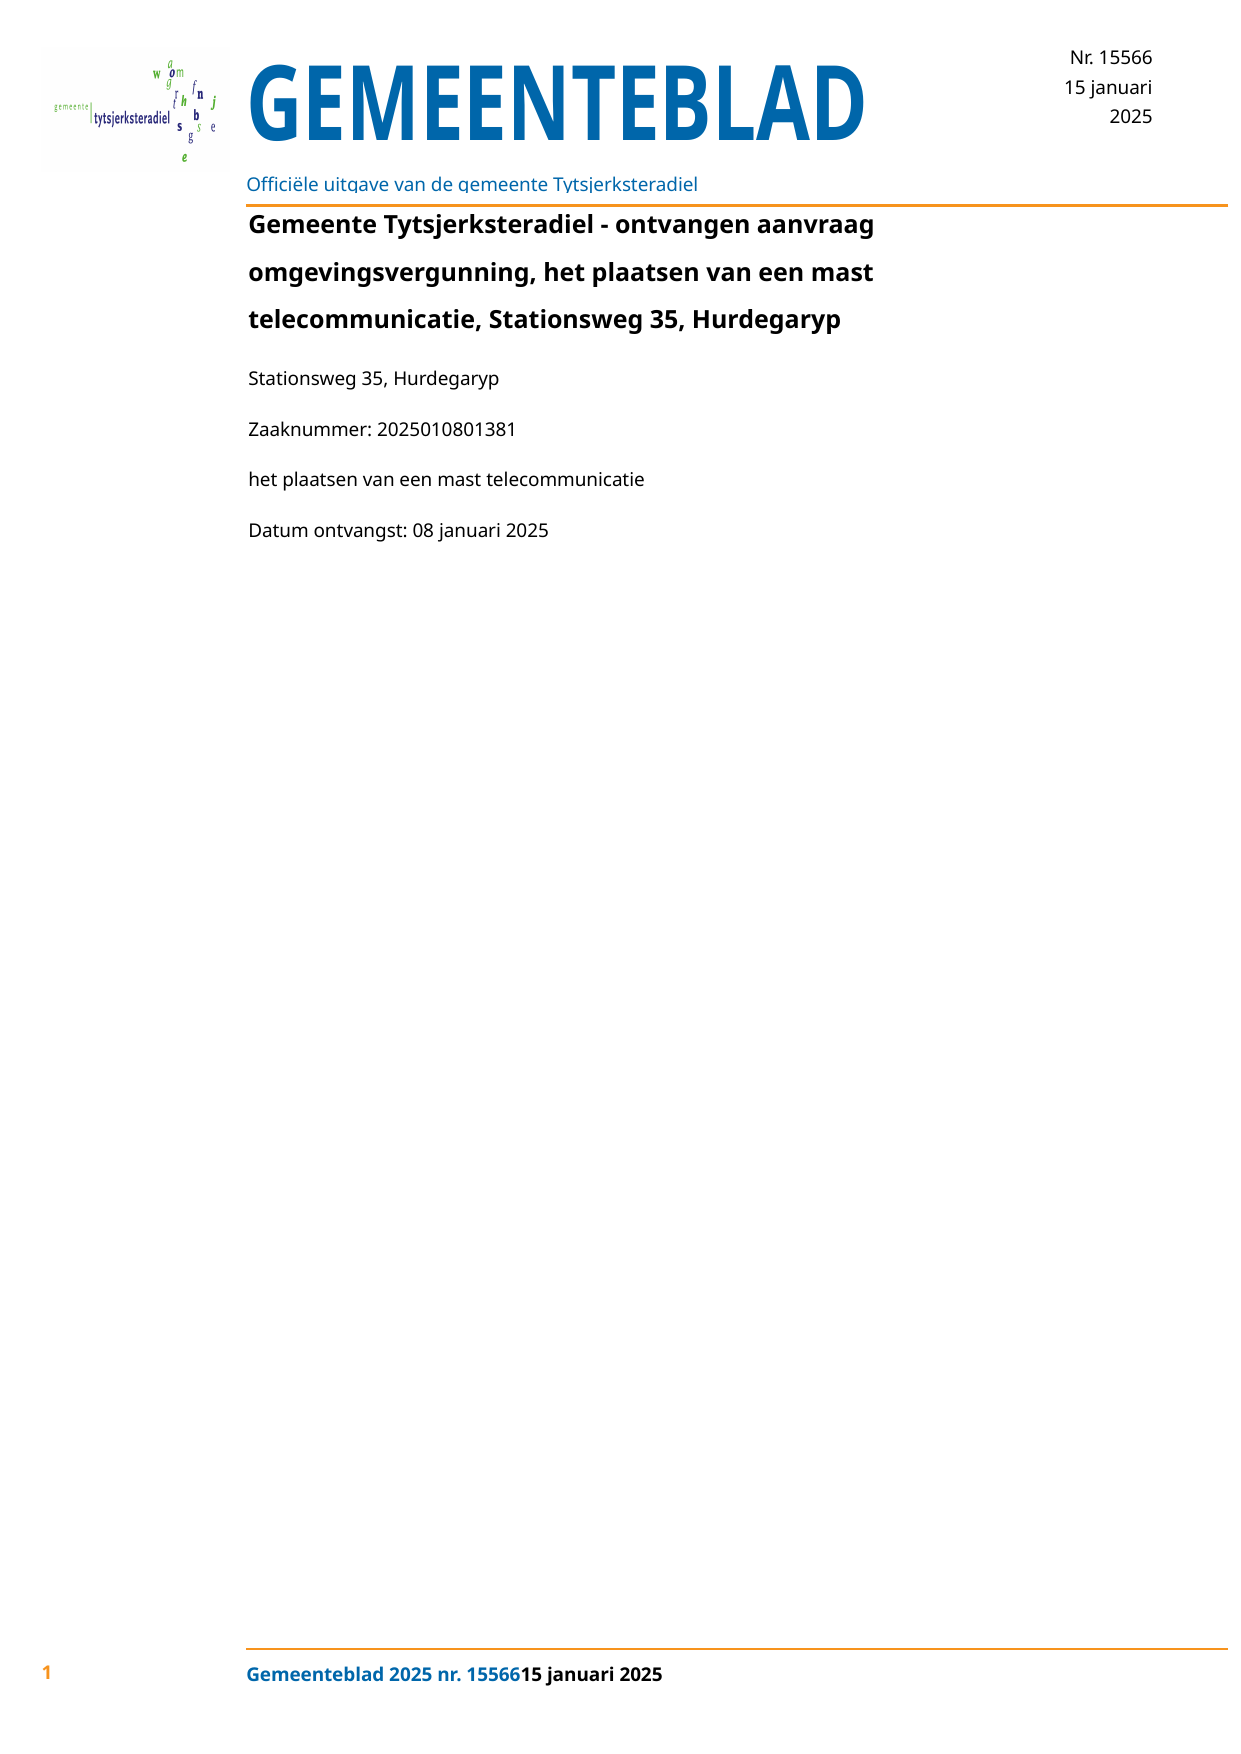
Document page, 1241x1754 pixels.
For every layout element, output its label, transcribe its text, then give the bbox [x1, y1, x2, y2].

text Datum ontvangst: 08 januari 2025 [248, 517, 1152, 542]
picture [41, 47, 231, 172]
text Zaaknummer: 2025010801381 [248, 416, 1152, 442]
text het plaatsen van een mast telecommunicatie [248, 466, 1152, 492]
text Stationsweg 35, Hurdegaryp [248, 366, 1152, 391]
text Gemeente Tytsjerksteradiel - ontvangen aanvraag omgevingsvergunning, het plaatsen van een mast telecommunicatie, Stationsweg 35, Hurdegaryp [248, 207, 1152, 336]
